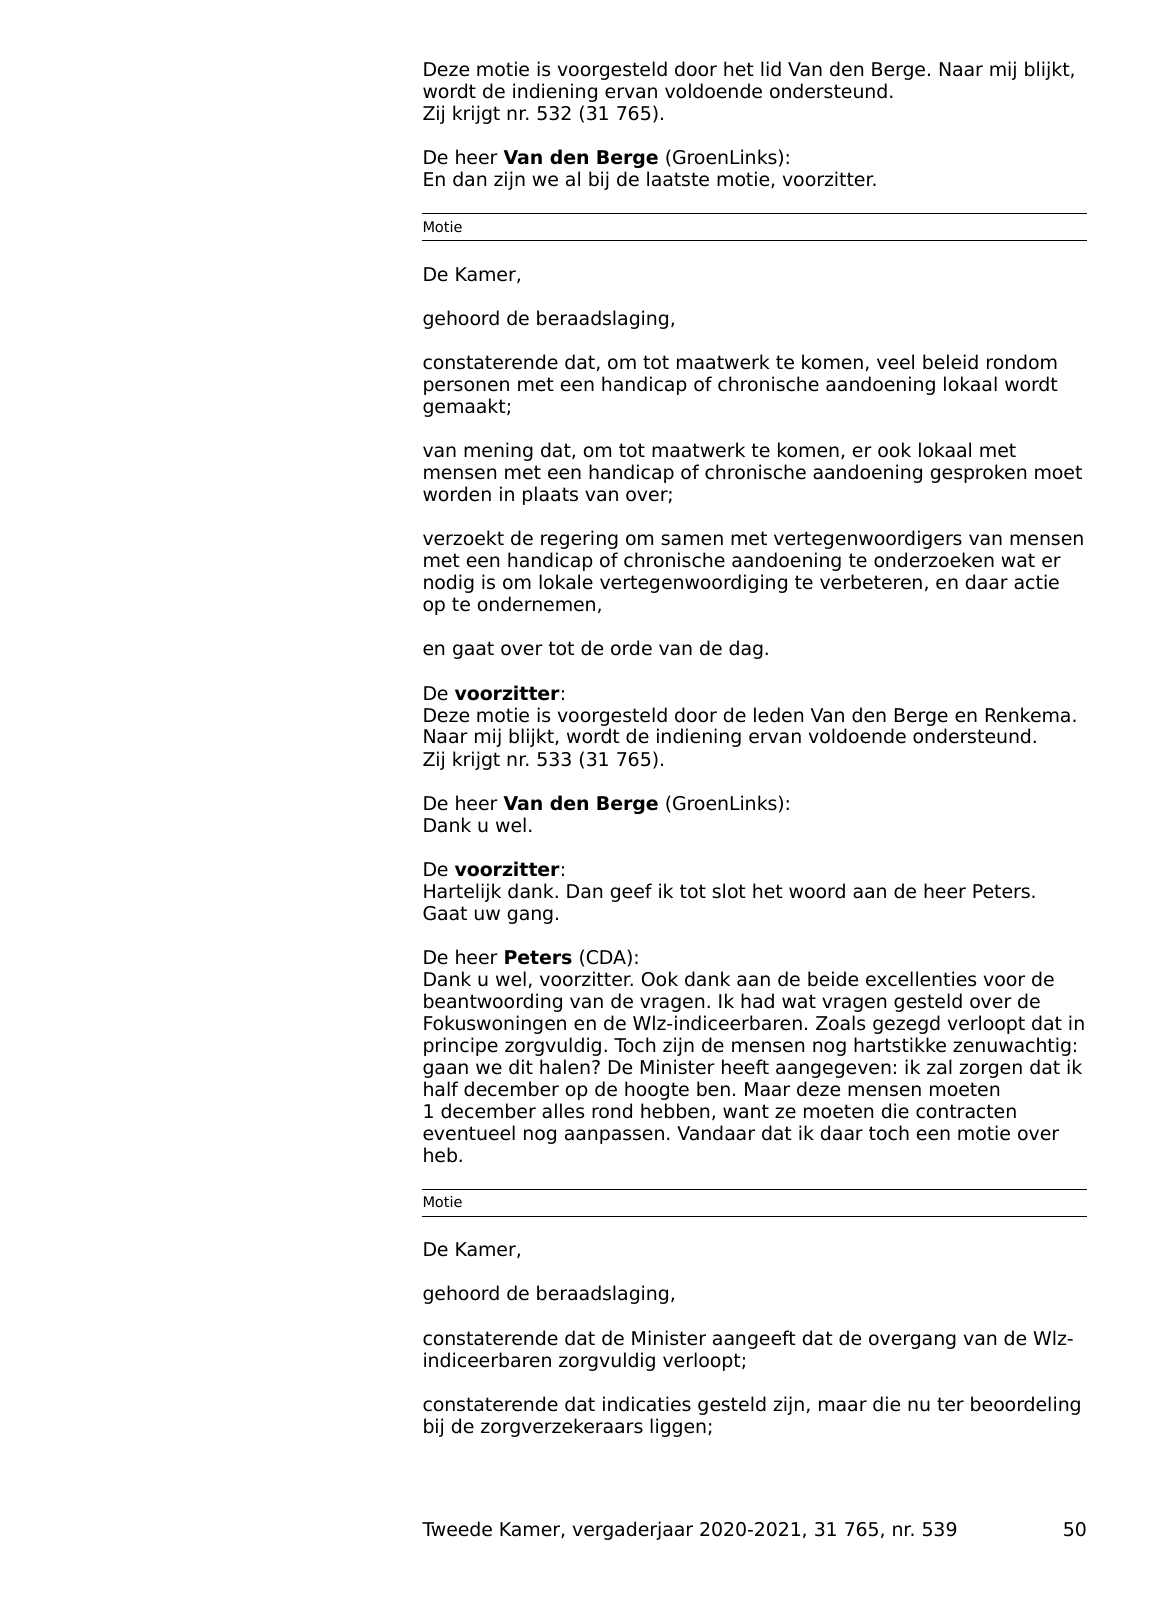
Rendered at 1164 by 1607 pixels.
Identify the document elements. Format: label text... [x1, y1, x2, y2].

text De heer Van den Berge (GroenLinks): [422, 793, 1087, 814]
text De heer Peters (CDA): [422, 947, 1087, 969]
text gehoord de beraadslaging, [422, 308, 1087, 330]
text Hartelijk dank. Dan geef ik tot slot het woord aan de heer Peters. Gaat uw gang. [422, 881, 1087, 925]
text En dan zijn we al bij de laatste motie, voorzitter. [422, 169, 1087, 191]
text Dank u wel. [422, 814, 1087, 837]
text De voorzitter: [422, 682, 1087, 704]
text Deze motie is voorgesteld door het lid Van den Berge. Naar mij blijkt, wordt de indiening ervan voldoende ondersteund. [422, 59, 1087, 103]
text constaterende dat indicaties gesteld zijn, maar die nu ter beoordeling bij de zorgverzekeraars liggen; [422, 1394, 1087, 1438]
text van mening dat, om tot maatwerk te komen, er ook lokaal met mensen met een handicap of chronische aandoening gesproken moet worden in plaats van over; [422, 440, 1087, 506]
text De voorzitter: [422, 859, 1087, 881]
text De Kamer, [422, 264, 1087, 286]
text Dank u wel, voorzitter. Ook dank aan de beide excellenties voor de beantwoording van de vragen. Ik had wat vragen gesteld over de Fokuswoningen en de Wlz-indiceerbaren. Zoals gezegd verloopt dat in principe zorgvuldig. Toch zijn de mensen nog hartstikke zenuwachtig: gaan we dit halen? De Minister heeft aangegeven: ik zal zorgen dat ik half december op de hoogte ben. Maar deze mensen moeten 1 december alles rond hebben, want ze moeten die contracten eventueel nog aanpassen. Vandaar dat ik daar toch een motie over heb. [422, 969, 1087, 1167]
text Zij krijgt nr. 532 (31 765). [422, 103, 1087, 125]
text gehoord de beraadslaging, [422, 1283, 1087, 1305]
text Zij krijgt nr. 533 (31 765). [422, 748, 1087, 770]
text De heer Van den Berge (GroenLinks): [422, 147, 1087, 169]
table_header Motie [422, 1190, 1087, 1216]
text Deze motie is voorgesteld door de leden Van den Berge en Renkema. Naar mij blijkt, wordt de indiening ervan voldoende ondersteund. [422, 704, 1087, 748]
table_header Motie [422, 214, 1087, 240]
text constaterende dat, om tot maatwerk te komen, veel beleid rondom personen met een handicap of chronische aandoening lokaal wordt gemaakt; [422, 352, 1087, 418]
text constaterende dat de Minister aangeeft dat de overgang van de Wlz-indiceerbaren zorgvuldig verloopt; [422, 1327, 1087, 1371]
text De Kamer, [422, 1239, 1087, 1261]
text verzoekt de regering om samen met vertegenwoordigers van mensen met een handicap of chronische aandoening te onderzoeken wat er nodig is om lokale vertegenwoordiging te verbeteren, en daar actie op te ondernemen, [422, 528, 1087, 616]
text en gaat over tot de orde van de dag. [422, 638, 1087, 660]
